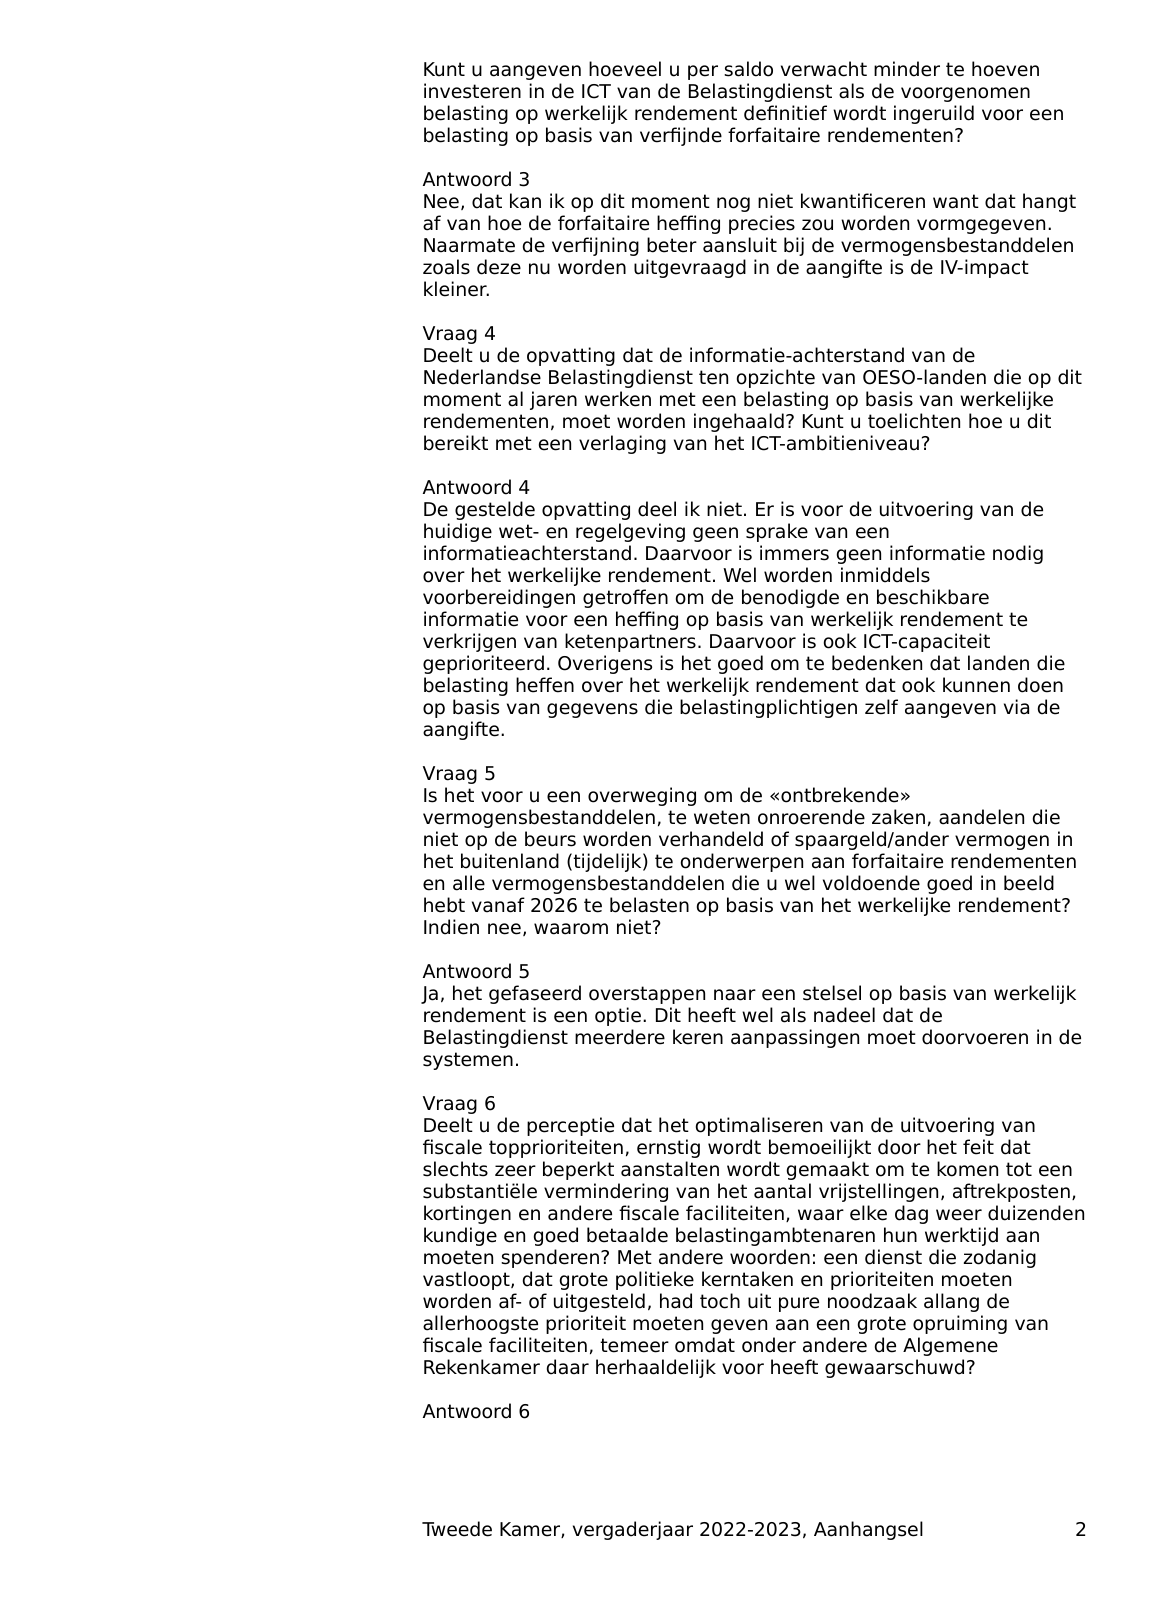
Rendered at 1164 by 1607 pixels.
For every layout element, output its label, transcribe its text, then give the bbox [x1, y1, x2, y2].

text Kunt u aangeven hoeveel u per saldo verwacht minder te hoeven investeren in de ICT van de Belastingdienst als de voorgenomen belasting op werkelijk rendement definitief wordt ingeruild voor een belasting op basis van verfijnde forfaitaire rendementen? [422, 59, 1087, 147]
text Nee, dat kan ik op dit moment nog niet kwantificeren want dat hangt af van hoe de forfaitaire heffing precies zou worden vormgegeven. Naarmate de verfijning beter aansluit bij de vermogensbestanddelen zoals deze nu worden uitgevraagd in de aangifte is de IV-impact kleiner. [422, 191, 1087, 301]
text Vraag 4 [422, 323, 1087, 345]
text De gestelde opvatting deel ik niet. Er is voor de uitvoering van de huidige wet- en regelgeving geen sprake van een informatieachterstand. Daarvoor is immers geen informatie nodig over het werkelijke rendement. Wel worden inmiddels voorbereidingen getroffen om de benodigde en beschikbare informatie voor een heffing op basis van werkelijk rendement te verkrijgen van ketenpartners. Daarvoor is ook ICT-capaciteit geprioriteerd. Overigens is het goed om te bedenken dat landen die belasting heffen over het werkelijk rendement dat ook kunnen doen op basis van gegevens die belastingplichtigen zelf aangeven via de aangifte. [422, 499, 1087, 741]
text Antwoord 3 [422, 169, 1087, 191]
text Vraag 5 [422, 763, 1087, 785]
text Ja, het gefaseerd overstappen naar een stelsel op basis van werkelijk rendement is een optie. Dit heeft wel als nadeel dat de Belastingdienst meerdere keren aanpassingen moet doorvoeren in de systemen. [422, 983, 1087, 1071]
text Vraag 6 [422, 1093, 1087, 1115]
text Antwoord 5 [422, 961, 1087, 983]
text Deelt u de opvatting dat de informatie-achterstand van de Nederlandse Belastingdienst ten opzichte van OESO-landen die op dit moment al jaren werken met een belasting op basis van werkelijke rendementen, moet worden ingehaald? Kunt u toelichten hoe u dit bereikt met een verlaging van het ICT-ambitieniveau? [422, 345, 1087, 455]
text Is het voor u een overweging om de «ontbrekende» vermogensbestanddelen, te weten onroerende zaken, aandelen die niet op de beurs worden verhandeld of spaargeld/ander vermogen in het buitenland (tijdelijk) te onderwerpen aan forfaitaire rendementen en alle vermogensbestanddelen die u wel voldoende goed in beeld hebt vanaf 2026 te belasten op basis van het werkelijke rendement? Indien nee, waarom niet? [422, 785, 1087, 939]
text Antwoord 4 [422, 477, 1087, 499]
text Antwoord 6 [422, 1401, 1087, 1423]
text Deelt u de perceptie dat het optimaliseren van de uitvoering van fiscale topprioriteiten, ernstig wordt bemoeilijkt door het feit dat slechts zeer beperkt aanstalten wordt gemaakt om te komen tot een substantiële vermindering van het aantal vrijstellingen, aftrekposten, kortingen en andere fiscale faciliteiten, waar elke dag weer duizenden kundige en goed betaalde belastingambtenaren hun werktijd aan moeten spenderen? Met andere woorden: een dienst die zodanig vastloopt, dat grote politieke kerntaken en prioriteiten moeten worden af- of uitgesteld, had toch uit pure noodzaak allang de allerhoogste prioriteit moeten geven aan een grote opruiming van fiscale faciliteiten, temeer omdat onder andere de Algemene Rekenkamer daar herhaaldelijk voor heeft gewaarschuwd? [422, 1115, 1087, 1379]
